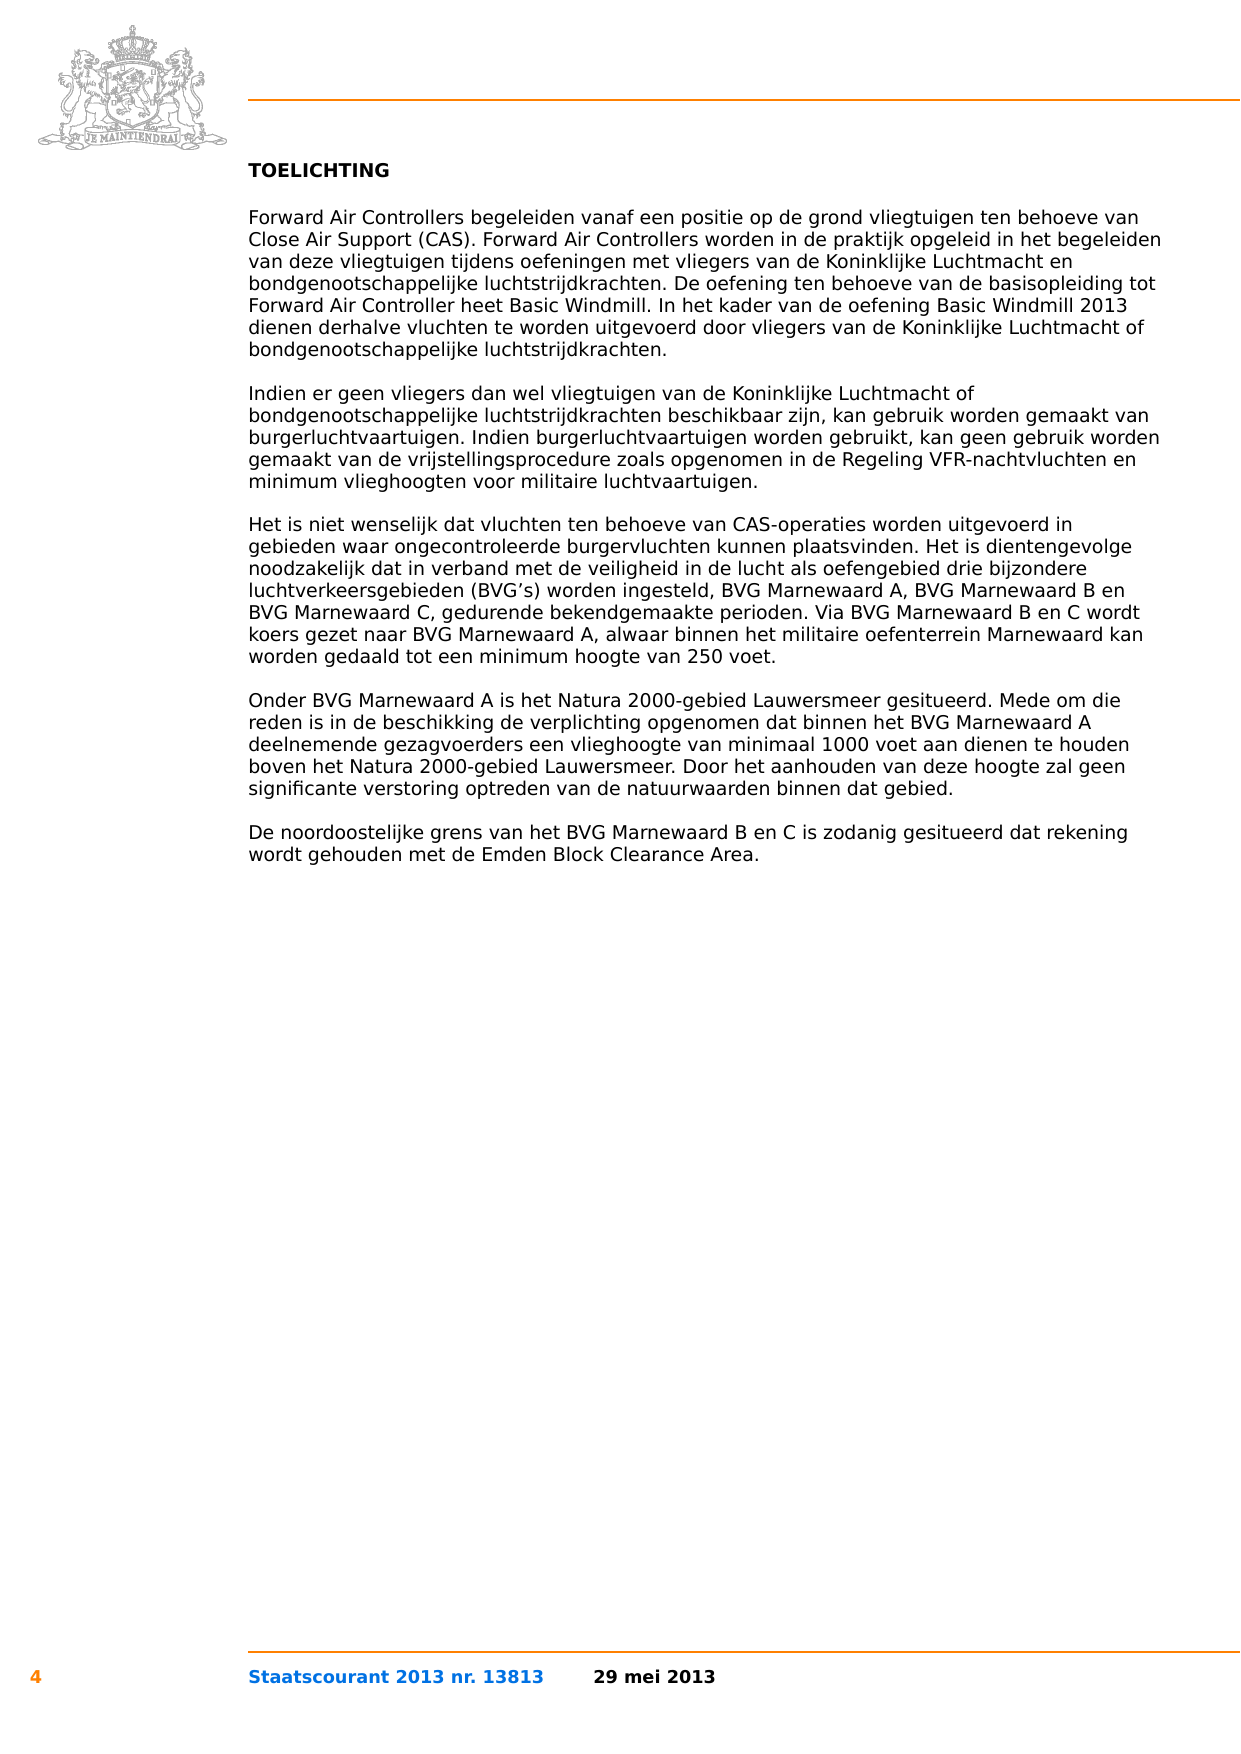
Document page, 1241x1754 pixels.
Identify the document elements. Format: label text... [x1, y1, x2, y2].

text De noordoostelijke grens van het BVG Marnewaard B en C is zodanig gesitueerd dat rekening wordt gehouden met de Emden Block Clearance Area. [248, 822, 1163, 866]
subtitle TOELICHTING [248, 160, 1163, 182]
text Onder BVG Marnewaard A is het Natura 2000-gebied Lauwersmeer gesitueerd. Mede om die reden is in de beschikking de verplichting opgenomen dat binnen het BVG Marnewaard A deelnemende gezagvoerders een vlieghoogte van minimaal 1000 voet aan dienen te houden boven het Natura 2000-gebied Lauwersmeer. Door het aanhouden van deze hoogte zal geen significante verstoring optreden van de natuurwaarden binnen dat gebied. [248, 690, 1163, 800]
text Indien er geen vliegers dan wel vliegtuigen van de Koninklijke Luchtmacht of bondgenootschappelijke luchtstrijdkrachten beschikbaar zijn, kan gebruik worden gemaakt van burgerluchtvaartuigen. Indien burgerluchtvaartuigen worden gebruikt, kan geen gebruik worden gemaakt van de vrijstellingsprocedure zoals opgenomen in de Regeling VFR-nachtvluchten en minimum vlieghoogten voor militaire luchtvaartuigen. [248, 383, 1163, 492]
picture [38, 25, 227, 150]
text Forward Air Controllers begeleiden vanaf een positie op de grond vliegtuigen ten behoeve van Close Air Support (CAS). Forward Air Controllers worden in de praktijk opgeleid in het begeleiden van deze vliegtuigen tijdens oefeningen met vliegers van de Koninklijke Luchtmacht en bondgenootschappelijke luchtstrijdkrachten. De oefening ten behoeve van de basisopleiding tot Forward Air Controller heet Basic Windmill. In het kader van de oefening Basic Windmill 2013 dienen derhalve vluchten te worden uitgevoerd door vliegers van de Koninklijke Luchtmacht of bondgenootschappelijke luchtstrijdkrachten. [248, 207, 1163, 361]
text Het is niet wenselijk dat vluchten ten behoeve van CAS-operaties worden uitgevoerd in gebieden waar ongecontroleerde burgervluchten kunnen plaatsvinden. Het is dientengevolge noodzakelijk dat in verband met de veiligheid in de lucht als oefengebied drie bijzondere luchtverkeersgebieden (BVG’s) worden ingesteld, BVG Marnewaard A, BVG Marnewaard B en BVG Marnewaard C, gedurende bekendgemaakte perioden. Via BVG Marnewaard B en C wordt koers gezet naar BVG Marnewaard A, alwaar binnen het militaire oefenterrein Marnewaard kan worden gedaald tot een minimum hoogte van 250 voet. [248, 514, 1163, 668]
